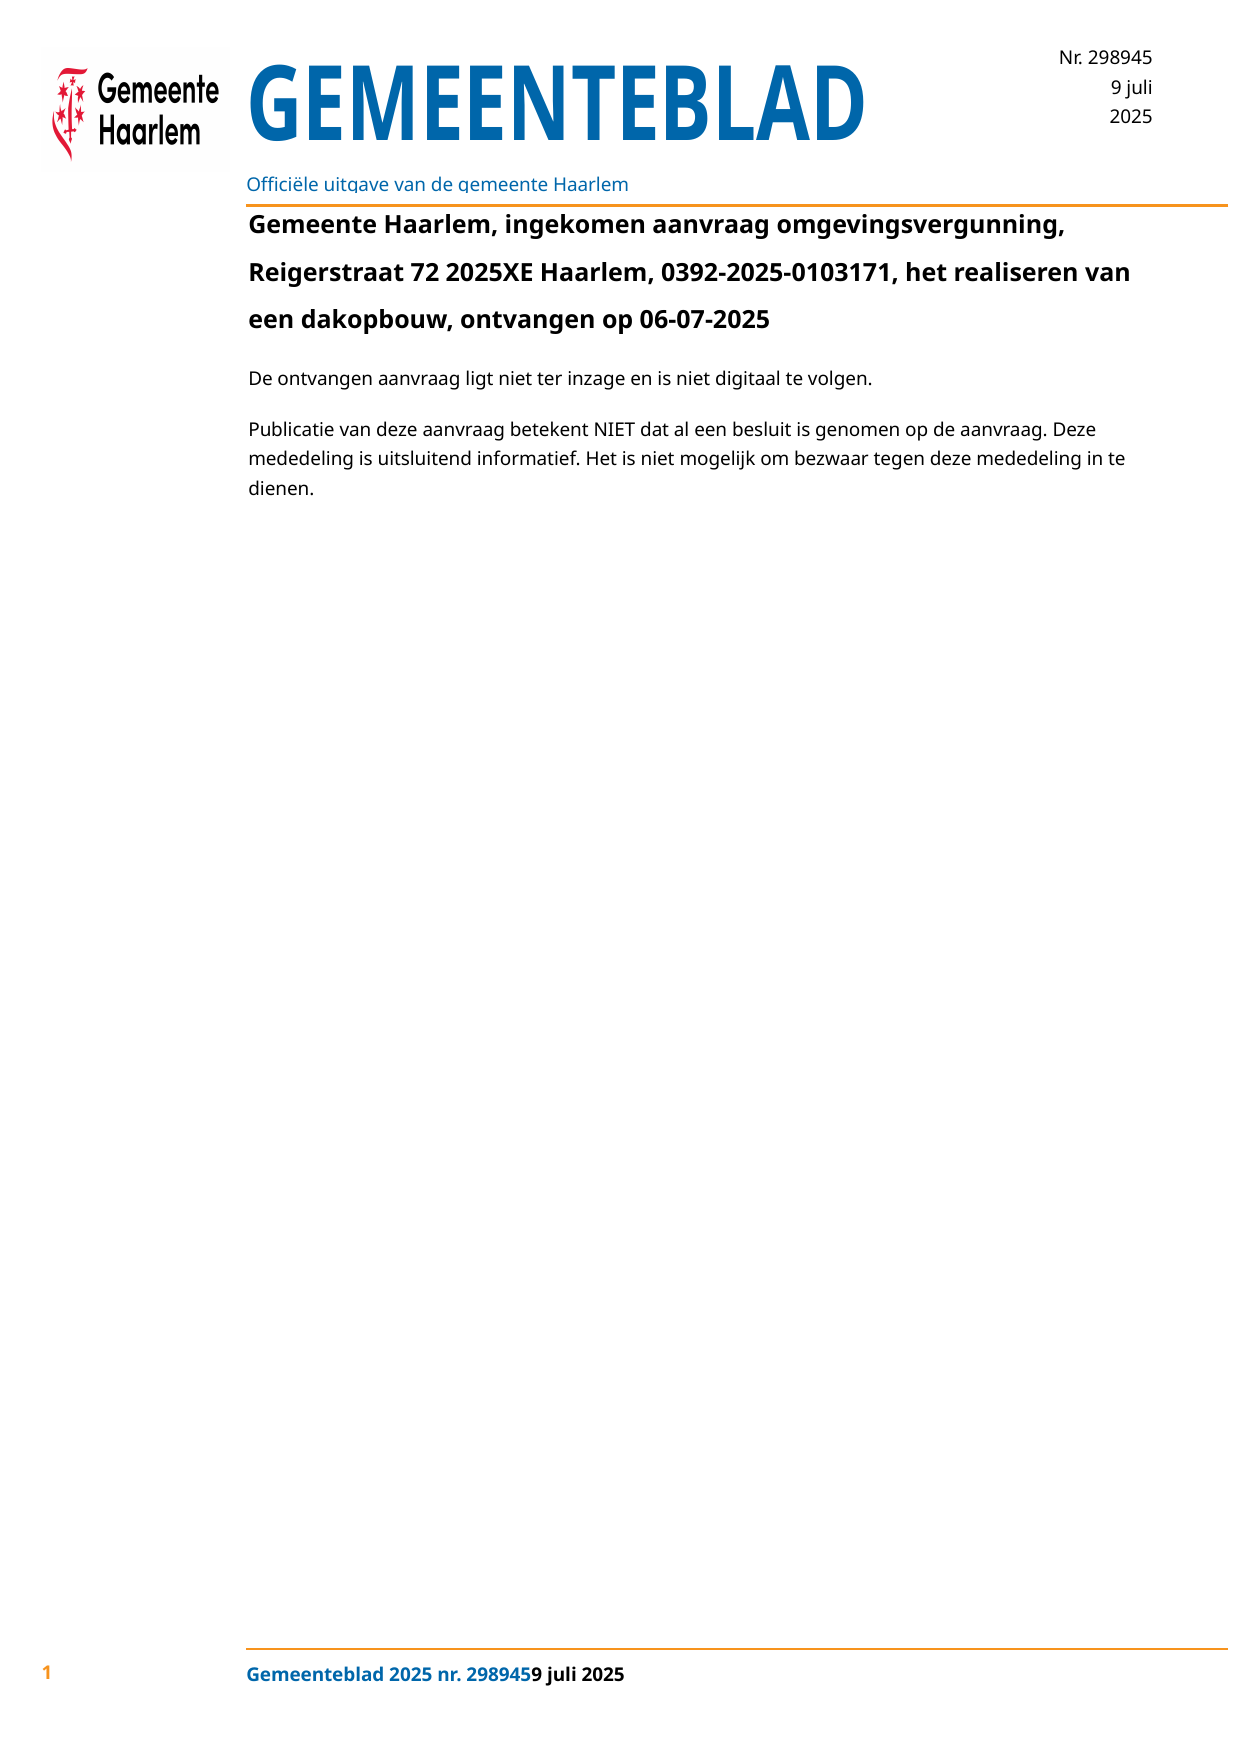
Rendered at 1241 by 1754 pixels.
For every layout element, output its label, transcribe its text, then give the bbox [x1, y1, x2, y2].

text De ontvangen aanvraag ligt niet ter inzage en is niet digitaal te volgen. [248, 366, 1152, 391]
picture [41, 47, 231, 172]
text Gemeente Haarlem, ingekomen aanvraag omgevingsvergunning, Reigerstraat 72 2025XE Haarlem, 0392-2025-0103171, het realiseren van een dakopbouw, ontvangen op 06-07-2025 [248, 207, 1152, 336]
text Publicatie van deze aanvraag betekent NIET dat al een besluit is genomen op de aanvraag. Deze mededeling is uitsluitend informatief. Het is niet mogelijk om bezwaar tegen deze mededeling in te dienen. [248, 416, 1152, 501]
